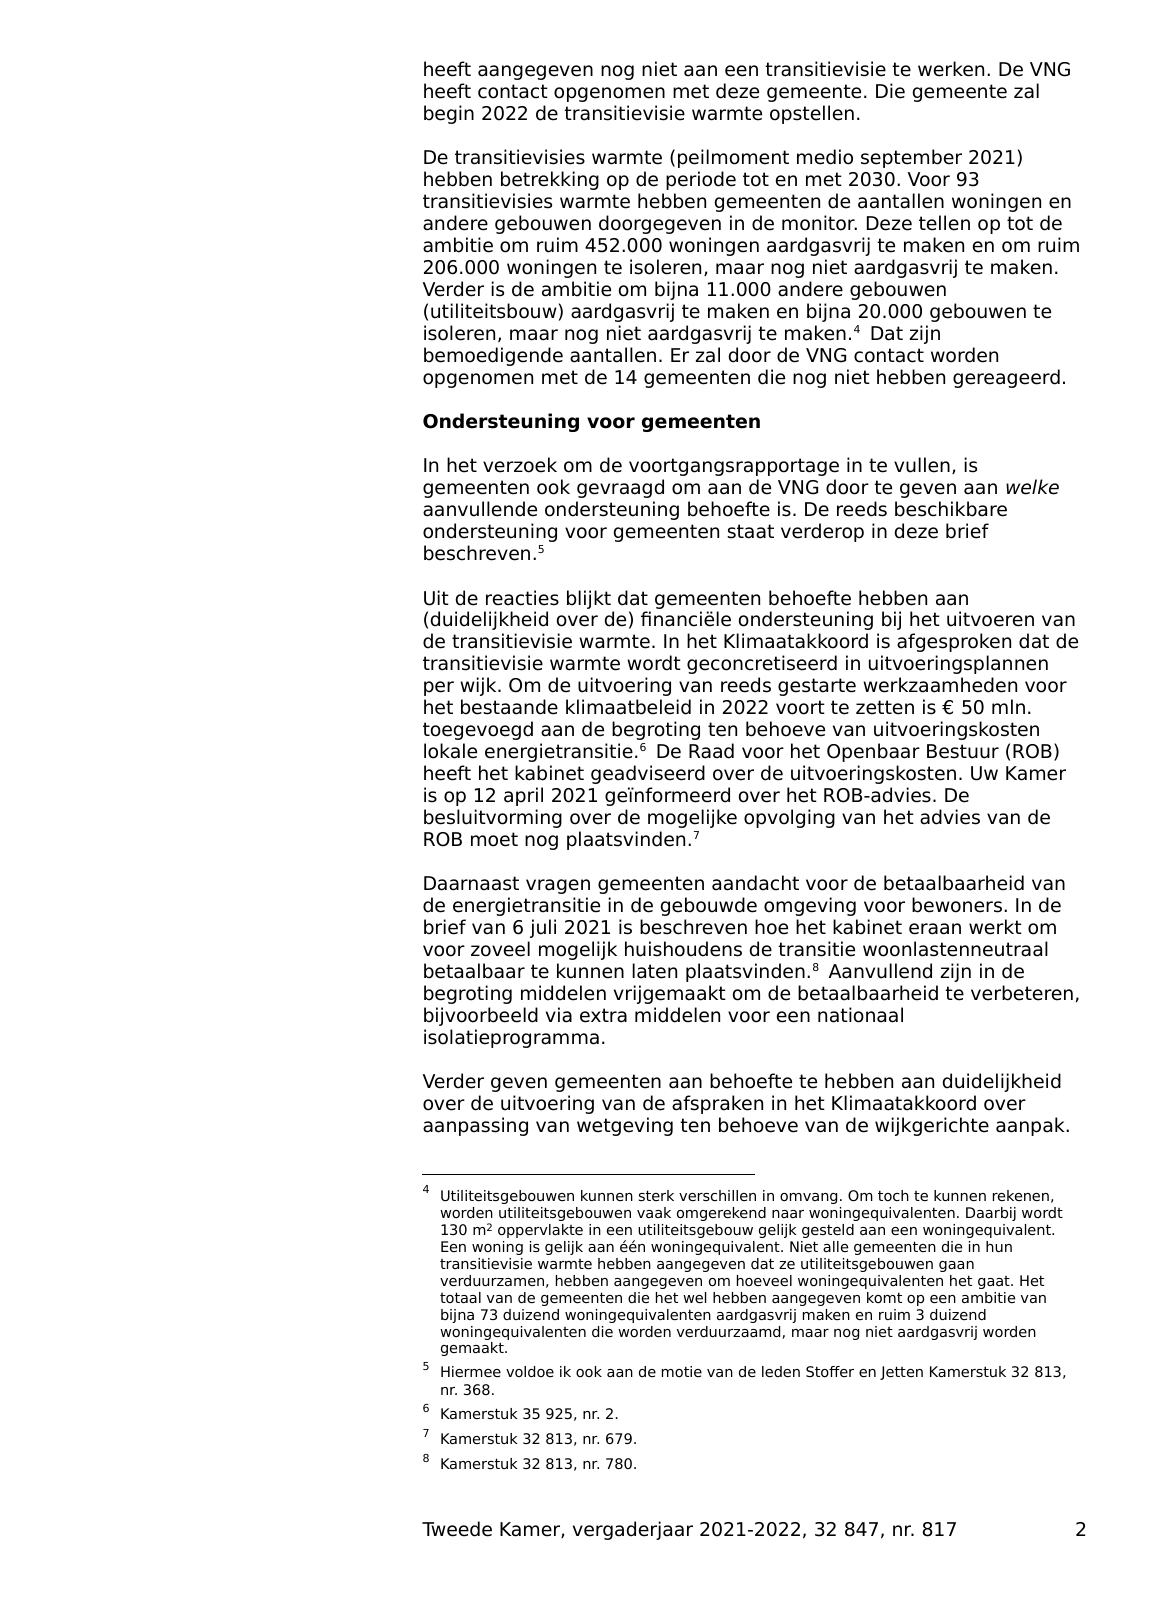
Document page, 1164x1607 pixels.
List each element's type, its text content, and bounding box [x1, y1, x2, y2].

text De transitievisies warmte (peilmoment medio september 2021) hebben betrekking op de periode tot en met 2030. Voor 93 transitievisies warmte hebben gemeenten de aantallen woningen en andere gebouwen doorgegeven in de monitor. Deze tellen op tot de ambitie om ruim 452.000 woningen aardgasvrij te maken en om ruim 206.000 woningen te isoleren, maar nog niet aardgasvrij te maken. Verder is de ambitie om bijna 11.000 andere gebouwen (utiliteitsbouw) aardgasvrij te maken en bijna 20.000 gebouwen te isoleren, maar nog niet aardgasvrij te maken. Dat zijn bemoedigende aantallen. Er zal door de VNG contact worden opgenomen met de 14 gemeenten die nog niet hebben gereageerd. [422, 147, 1087, 389]
text Daarnaast vragen gemeenten aandacht voor de betaalbaarheid van de energietransitie in de gebouwde omgeving voor bewoners. In de brief van 6 juli 2021 is beschreven hoe het kabinet eraan werkt om voor zoveel mogelijk huishoudens de transitie woonlastenneutraal betaalbaar te kunnen laten plaatsvinden. Aanvullend zijn in de begroting middelen vrijgemaakt om de betaalbaarheid te verbeteren, bijvoorbeeld via extra middelen voor een nationaal isolatieprogramma. [422, 873, 1087, 1049]
text heeft aangegeven nog niet aan een transitievisie te werken. De VNG heeft contact opgenomen met deze gemeente. Die gemeente zal begin 2022 de transitievisie warmte opstellen. [422, 59, 1087, 125]
text Utiliteitsgebouwen kunnen sterk verschillen in omvang. Om toch te kunnen rekenen, worden utiliteitsgebouwen vaak omgerekend naar woningequivalenten. Daarbij wordt 130 m2 oppervlakte in een utiliteitsgebouw gelijk gesteld aan een woningequivalent. Een woning is gelijk aan één woningequivalent. Niet alle gemeenten die in hun transitievisie warmte hebben aangegeven dat ze utiliteitsgebouwen gaan verduurzamen, hebben aangegeven om hoeveel woningequivalenten het gaat. Het totaal van de gemeenten die het wel hebben aangegeven komt op een ambitie van bijna 73 duizend woningequivalenten aardgasvrij maken en ruim 3 duizend woningequivalenten die worden verduurzaamd, maar nog niet aardgasvrij worden gemaakt. [422, 1183, 1087, 1357]
text Hiermee voldoe ik ook aan de motie van de leden Stoffer en Jetten Kamerstuk 32 813, nr. 368. [422, 1360, 1087, 1399]
text Kamerstuk 32 813, nr. 679. [422, 1427, 1087, 1449]
text Kamerstuk 32 813, nr. 780. [422, 1452, 1087, 1474]
text In het verzoek om de voortgangsrapportage in te vullen, is gemeenten ook gevraagd om aan de VNG door te geven aan welke aanvullende ondersteuning behoefte is. De reeds beschikbare ondersteuning voor gemeenten staat verderop in deze brief beschreven. [422, 455, 1087, 565]
text Verder geven gemeenten aan behoefte te hebben aan duidelijkheid over de uitvoering van de afspraken in het Klimaatakkoord over aanpassing van wetgeving ten behoeve van de wijkgerichte aanpak. [422, 1071, 1087, 1137]
subtitle Ondersteuning voor gemeenten [422, 411, 1087, 433]
text Uit de reacties blijkt dat gemeenten behoefte hebben aan (duidelijkheid over de) financiële ondersteuning bij het uitvoeren van de transitievisie warmte. In het Klimaatakkoord is afgesproken dat de transitievisie warmte wordt geconcretiseerd in uitvoeringsplannen per wijk. Om de uitvoering van reeds gestarte werkzaamheden voor het bestaande klimaatbeleid in 2022 voort te zetten is € 50 mln. toegevoegd aan de begroting ten behoeve van uitvoeringskosten lokale energietransitie. De Raad voor het Openbaar Bestuur (ROB) heeft het kabinet geadviseerd over de uitvoeringskosten. Uw Kamer is op 12 april 2021 geïnformeerd over het ROB-advies. De besluitvorming over de mogelijke opvolging van het advies van de ROB moet nog plaatsvinden. [422, 587, 1087, 851]
text Kamerstuk 35 925, nr. 2. [422, 1402, 1087, 1424]
